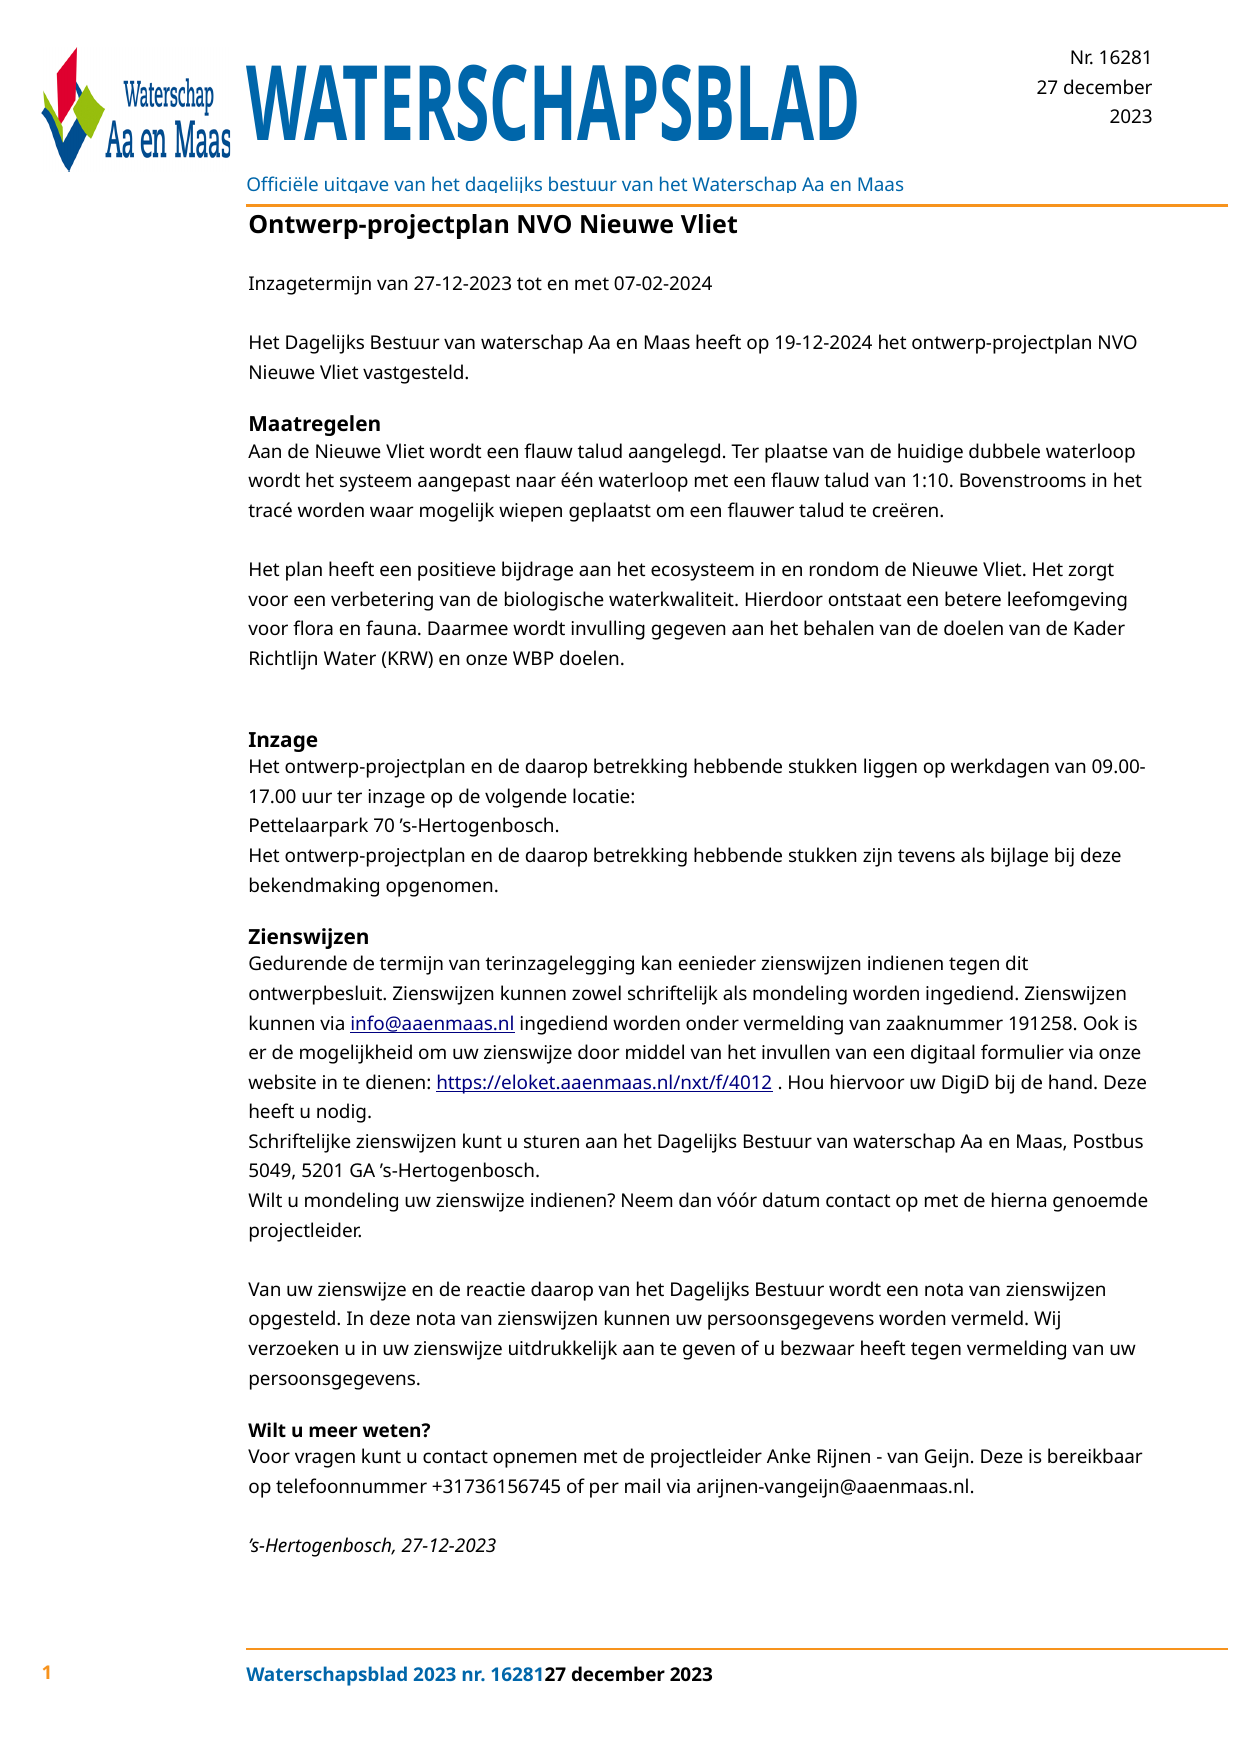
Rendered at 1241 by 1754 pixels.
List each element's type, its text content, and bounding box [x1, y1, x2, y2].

text Het plan heeft een positieve bijdrage aan het ecosysteem in en rondom de Nieuwe Vliet. Het zorgt voor een verbetering van de biologische waterkwaliteit. Hierdoor ontstaat een betere leefomgeving voor flora en fauna. Daarmee wordt invulling gegeven aan het behalen van de doelen van de Kader Richtlijn Water (KRW) en onze WBP doelen. [248, 556, 1152, 671]
text ’s-Hertogenbosch, 27-12-2023 [248, 1532, 1152, 1558]
text Zienswijzen [248, 922, 1152, 951]
picture [41, 47, 231, 172]
text Wilt u mondeling uw zienswijze indienen? Neem dan vóór datum contact op met de hierna genoemde projectleider. [248, 1187, 1152, 1243]
text Het ontwerp-projectplan en de daarop betrekking hebbende stukken zijn tevens als bijlage bij deze bekendmaking opgenomen. [248, 842, 1152, 897]
text Schriftelijke zienswijzen kunt u sturen aan het Dagelijks Bestuur van waterschap Aa en Maas, Postbus 5049, 5201 GA ’s-Hertogenbosch. [248, 1128, 1152, 1183]
text Inzagetermijn van 27-12-2023 tot en met 07-02-2024 [248, 270, 1152, 296]
text Pettelaarpark 70 ’s-Hertogenbosch. [248, 813, 1152, 838]
text Ontwerp-projectplan NVO Nieuwe Vliet [248, 207, 1152, 241]
text Het ontwerp-projectplan en de daarop betrekking hebbende stukken liggen op werkdagen van 09.00-17.00 uur ter inzage op de volgende locatie: [248, 753, 1152, 809]
text Maatregelen [248, 409, 1152, 438]
text Aan de Nieuwe Vliet wordt een flauw talud aangelegd. Ter plaatse van de huidige dubbele waterloop wordt het systeem aangepast naar één waterloop met een flauw talud van 1:10. Bovenstrooms in het tracé worden waar mogelijk wiepen geplaatst om een flauwer talud te creëren. [248, 438, 1152, 523]
text Het Dagelijks Bestuur van waterschap Aa en Maas heeft op 19-12-2024 het ontwerp-projectplan NVO Nieuwe Vliet vastgesteld. [248, 329, 1152, 385]
text Van uw zienswijze en de reactie daarop van het Dagelijks Bestuur wordt een nota van zienswijzen opgesteld. In deze nota van zienswijzen kunnen uw persoonsgegevens worden vermeld. Wij verzoeken u in uw zienswijze uitdrukkelijk aan te geven of u bezwaar heeft tegen vermelding van uw persoonsgegevens. [248, 1276, 1152, 1391]
text Voor vragen kunt u contact opnemen met de projectleider Anke Rijnen - van Geijn. Deze is bereikbaar op telefoonnummer +31736156745 of per mail via arijnen-vangeijn@aaenmaas.nl. [248, 1444, 1152, 1499]
text Inzage [248, 725, 1152, 753]
text Wilt u meer weten? [248, 1415, 1152, 1444]
text Gedurende de termijn van terinzagelegging kan eenieder zienswijzen indienen tegen dit ontwerpbesluit. Zienswijzen kunnen zowel schriftelijk als mondeling worden ingediend. Zienswijzen kunnen via info@aaenmaas.nl ingediend worden onder vermelding van zaaknummer 191258. Ook is er de mogelijkheid om uw zienswijze door middel van het invullen van een digitaal formulier via onze website in te dienen: https://eloket.aaenmaas.nl/nxt/f/4012 . Hou hiervoor uw DigiD bij de hand. Deze heeft u nodig. [248, 951, 1152, 1124]
